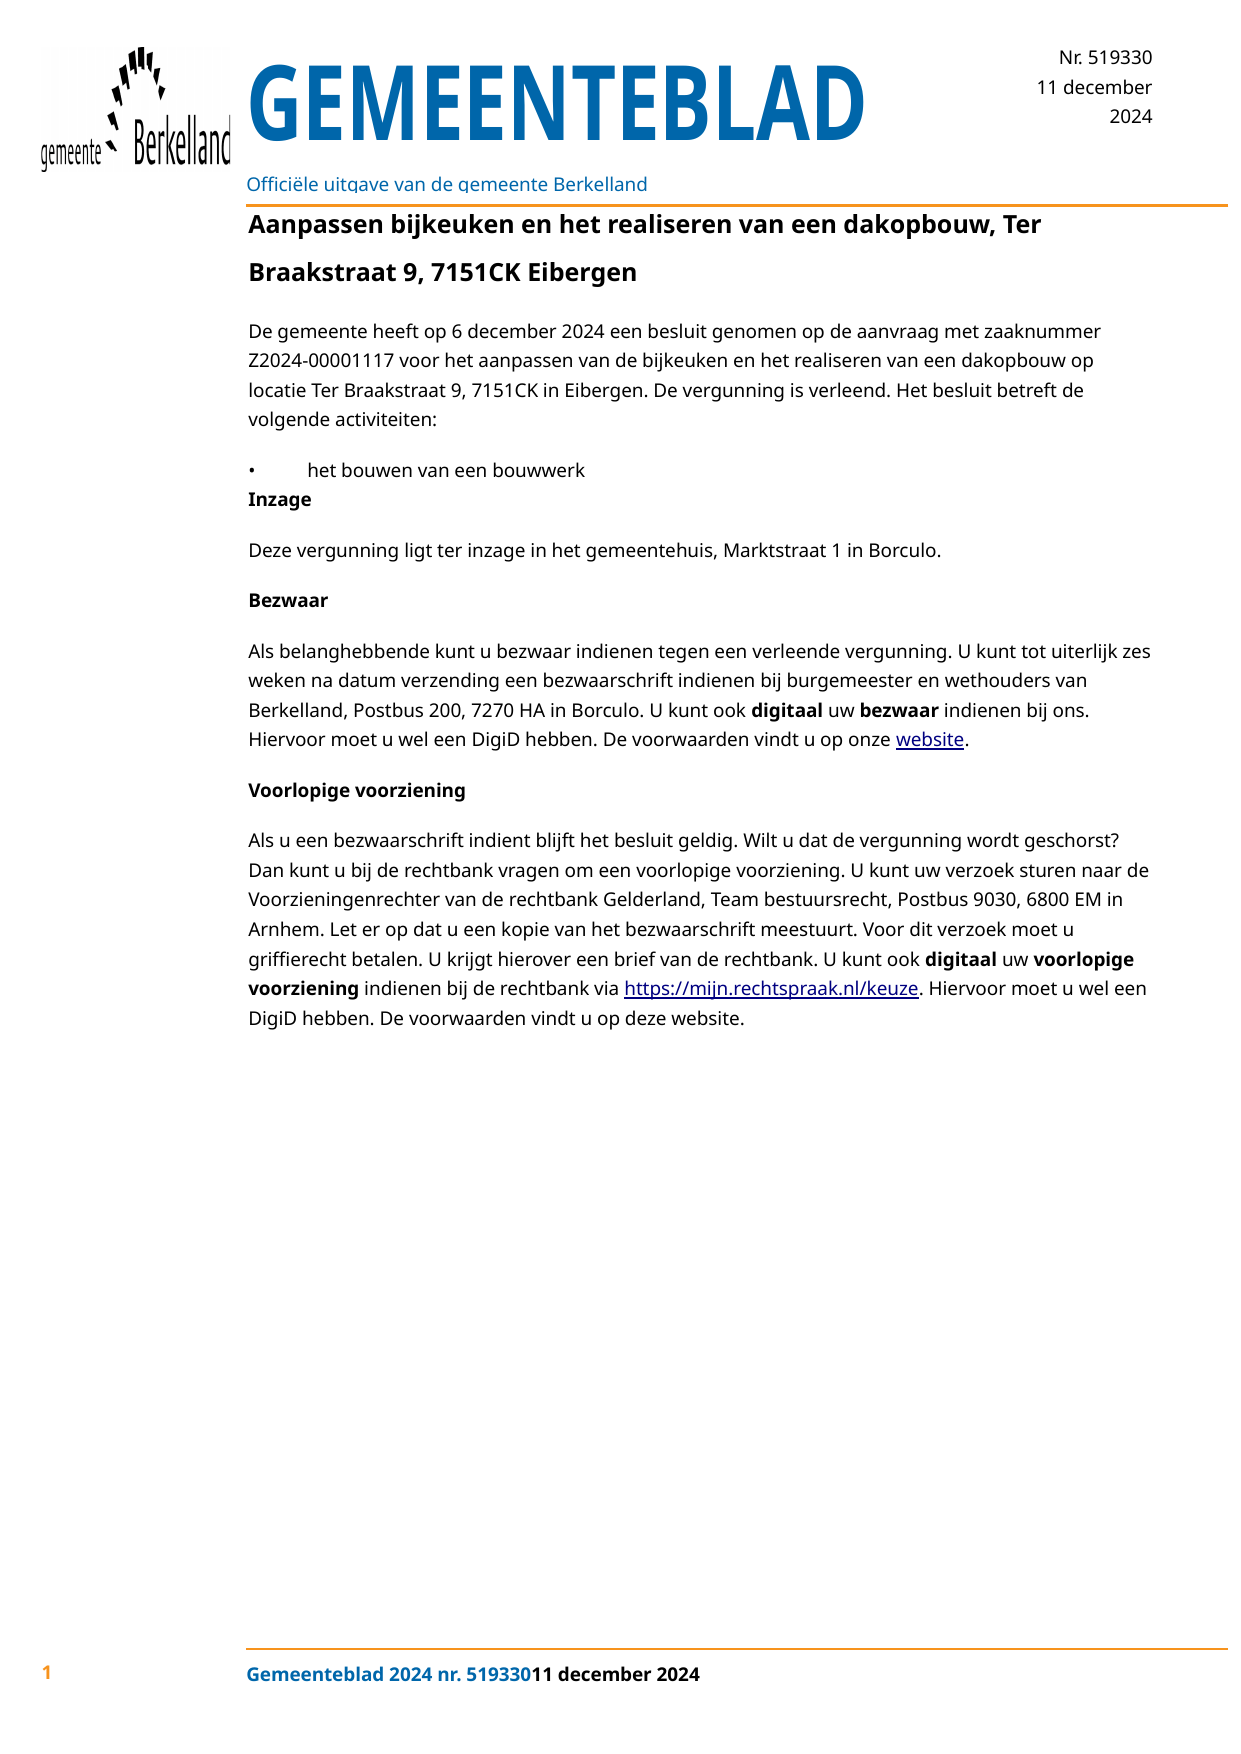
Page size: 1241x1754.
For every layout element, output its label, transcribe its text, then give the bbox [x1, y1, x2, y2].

text Bezwaar [248, 587, 1152, 613]
picture [41, 47, 231, 172]
text Deze vergunning ligt ter inzage in het gemeentehuis, Marktstraat 1 in Borculo. [248, 537, 1152, 563]
text Als belanghebbende kunt u bezwaar indienen tegen een verleende vergunning. U kunt tot uiterlijk zes weken na datum verzending een bezwaarschrift indienen bij burgemeester en wethouders van Berkelland, Postbus 200, 7270 HA in Borculo. U kunt ook digitaal uw bezwaar indienen bij ons. Hiervoor moet u wel een DigiD hebben. De voorwaarden vindt u op onze website. [248, 638, 1152, 752]
text Als u een bezwaarschrift indient blijft het besluit geldig. Wilt u dat de vergunning wordt geschorst? Dan kunt u bij de rechtbank vragen om een voorlopige voorziening. U kunt uw verzoek sturen naar de Voorzieningenrechter van de rechtbank Gelderland, Team bestuursrecht, Postbus 9030, 6800 EM in Arnhem. Let er op dat u een kopie van het bezwaarschrift meestuurt. Voor dit verzoek moet u griffierecht betalen. U krijgt hierover een brief van de rechtbank. U kunt ook digitaal uw voorlopige voorziening indienen bij de rechtbank via https://mijn.rechtspraak.nl/keuze. Hiervoor moet u wel een DigiD hebben. De voorwaarden vindt u op deze website. [248, 827, 1152, 1031]
text Voorlopige voorziening [248, 777, 1152, 803]
text Inzage [248, 487, 1152, 512]
text Aanpassen bijkeuken en het realiseren van een dakopbouw, Ter Braakstraat 9, 7151CK Eibergen [248, 207, 1152, 288]
text De gemeente heeft op 6 december 2024 een besluit genomen op de aanvraag met zaaknummer Z2024-00001117 voor het aanpassen van de bijkeuken en het realiseren van een dakopbouw op locatie Ter Braakstraat 9, 7151CK in Eibergen. De vergunning is verleend. Het besluit betreft de volgende activiteiten: [248, 318, 1152, 432]
list het bouwen van een bouwwerk [248, 457, 1152, 483]
